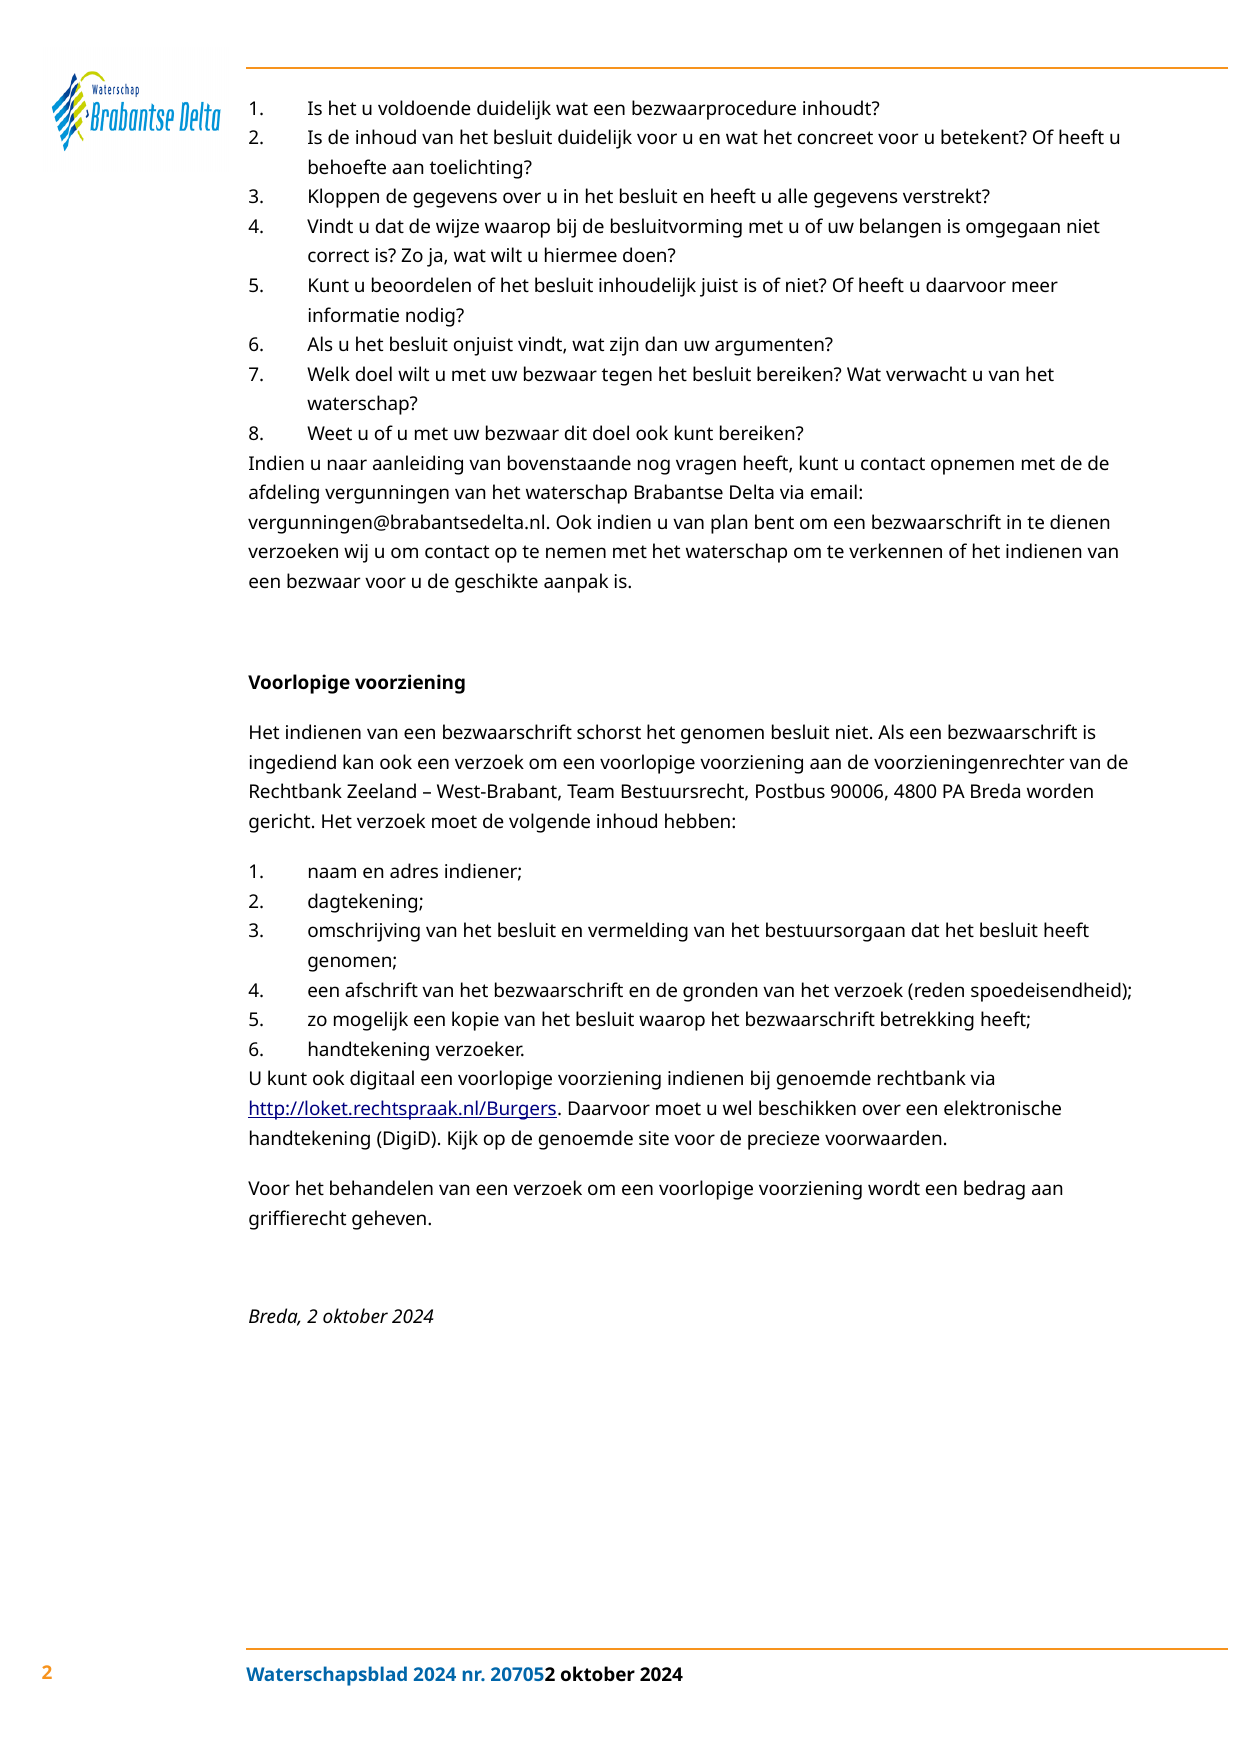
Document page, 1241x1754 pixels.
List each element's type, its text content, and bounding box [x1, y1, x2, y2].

text Het indienen van een bezwaarschrift schorst het genomen besluit niet. Als een bezwaarschrift is ingediend kan ook een verzoek om een voorlopige voorziening aan de voorzieningenrechter van de Rechtbank Zeeland – West-Brabant, Team Bestuursrecht, Postbus 90006, 4800 PA Breda worden gericht. Het verzoek moet de volgende inhoud hebben: [248, 719, 1152, 834]
picture [41, 47, 231, 172]
list Als u het besluit onjuist vindt, wat zijn dan uw argumenten? [248, 331, 1152, 357]
text Voorlopige voorziening [248, 669, 1152, 695]
text U kunt ook digitaal een voorlopige voorziening indienen bij genoemde rechtbank via http://loket.rechtspraak.nl/Burgers. Daarvoor moet u wel beschikken over een elektronische handtekening (DigiD). Kijk op de genoemde site voor de precieze voorwaarden. [248, 1066, 1152, 1151]
list Is de inhoud van het besluit duidelijk voor u en wat het concreet voor u betekent? Of heeft u behoefte aan toelichting? [248, 124, 1152, 180]
list Weet u of u met uw bezwaar dit doel ook kunt bereiken? [248, 420, 1152, 446]
list naam en adres indiener; [248, 858, 1152, 884]
text Breda, 2 oktober 2024 [248, 1303, 1152, 1329]
text Indien u naar aanleiding van bovenstaande nog vragen heeft, kunt u contact opnemen met de de afdeling vergunningen van het waterschap Brabantse Delta via email: vergunningen@brabantsedelta.nl. Ook indien u van plan bent om een bezwaarschrift in te dienen verzoeken wij u om contact op te nemen met het waterschap om te verkennen of het indienen van een bezwaar voor u de geschikte aanpak is. [248, 450, 1152, 594]
list Kloppen de gegevens over u in het besluit en heeft u alle gegevens verstrekt? [248, 183, 1152, 209]
list een afschrift van het bezwaarschrift en de gronden van het verzoek (reden spoedeisendheid); [248, 977, 1152, 1003]
list Vindt u dat de wijze waarop bij de besluitvorming met u of uw belangen is omgegaan niet correct is? Zo ja, wat wilt u hiermee doen? [248, 213, 1152, 268]
list dagtekening; [248, 888, 1152, 914]
list Kunt u beoordelen of het besluit inhoudelijk juist is of niet? Of heeft u daarvoor meer informatie nodig? [248, 272, 1152, 328]
list Is het u voldoende duidelijk wat een bezwaarprocedure inhoudt? [248, 95, 1152, 121]
text Voor het behandelen van een verzoek om een voorlopige voorziening wordt een bedrag aan griffierecht geheven. [248, 1175, 1152, 1231]
list omschrijving van het besluit en vermelding van het bestuursorgaan dat het besluit heeft genomen; [248, 918, 1152, 973]
list Welk doel wilt u met uw bezwaar tegen het besluit bereiken? Wat verwacht u van het waterschap? [248, 361, 1152, 416]
list handtekening verzoeker. [248, 1036, 1152, 1062]
list zo mogelijk een kopie van het besluit waarop het bezwaarschrift betrekking heeft; [248, 1006, 1152, 1032]
